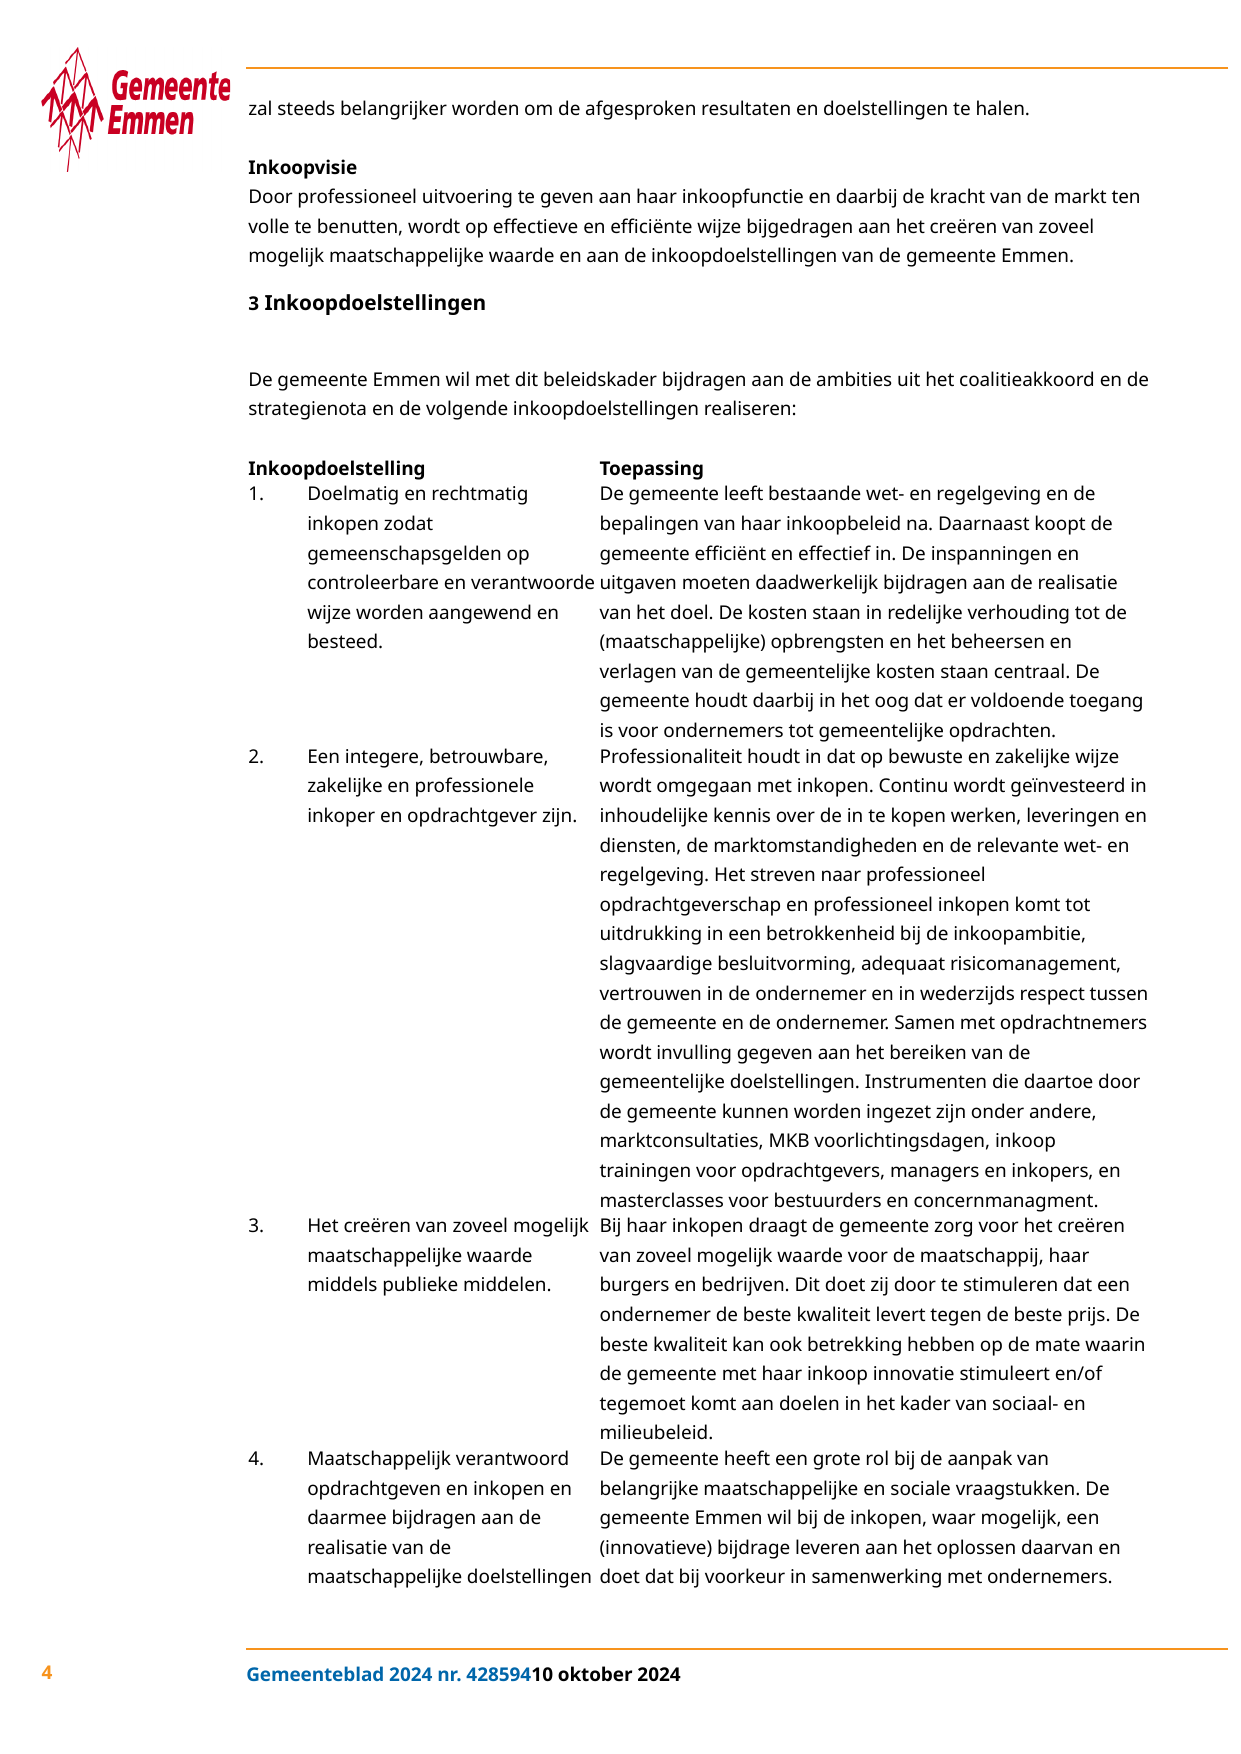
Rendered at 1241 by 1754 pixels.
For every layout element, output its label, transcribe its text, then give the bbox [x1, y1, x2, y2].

table_cell Doelmatig en rechtmatig inkopen zodat gemeenschapsgelden op controleerbare en verantwoorde wijze worden aangewend en besteed. [248, 481, 599, 743]
table_cell Een integere, betrouwbare, zakelijke en professionele inkoper en opdrachtgever zijn. [248, 743, 599, 1212]
table_cell Bij haar inkopen draagt de gemeente zorg voor het creëren van zoveel mogelijk waarde voor de maatschappij, haar burgers en bedrijven. Dit doet zij door te stimuleren dat een ondernemer de beste kwaliteit levert tegen de beste prijs. De beste kwaliteit kan ook betrekking hebben op de mate waarin de gemeente met haar inkoop innovatie stimuleert en/of tegemoet komt aan doelen in het kader van sociaal- en milieubeleid. [599, 1213, 1152, 1445]
text Door professioneel uitvoering te geven aan haar inkoopfunctie en daarbij de kracht van de markt ten volle te benutten, wordt op effectieve en efficiënte wijze bijgedragen aan het creëren van zoveel mogelijk maatschappelijke waarde en aan de inkoopdoelstellingen van de gemeente Emmen. [248, 183, 1152, 268]
text zal steeds belangrijker worden om de afgesproken resultaten en doelstellingen te halen. [248, 95, 1152, 121]
picture [41, 47, 231, 172]
table_header Inkoopdoelstelling [248, 455, 599, 481]
table_cell De gemeente leeft bestaande wet- en regelgeving en de bepalingen van haar inkoopbeleid na. Daarnaast koopt de gemeente efficiënt en effectief in. De inspanningen en uitgaven moeten daadwerkelijk bijdragen aan de realisatie van het doel. De kosten staan in redelijke verhouding tot de (maatschappelijke) opbrengsten en het beheersen en verlagen van de gemeentelijke kosten staan centraal. De gemeente houdt daarbij in het oog dat er voldoende toegang is voor ondernemers tot gemeentelijke opdrachten. [599, 481, 1152, 743]
table_header Toepassing [599, 455, 1152, 481]
text Inkoopvisie [248, 154, 1152, 180]
table_cell Het creëren van zoveel mogelijk maatschappelijke waarde middels publieke middelen. [248, 1213, 599, 1445]
table_cell Maatschappelijk verantwoord opdrachtgeven en inkopen en daarmee bijdragen aan de realisatie van de maatschappelijke doelstellingen [248, 1445, 599, 1589]
text De gemeente Emmen wil met dit beleidskader bijdragen aan de ambities uit het coalitieakkoord en de strategienota en de volgende inkoopdoelstellingen realiseren: [248, 366, 1152, 421]
table_cell De gemeente heeft een grote rol bij de aanpak van belangrijke maatschappelijke en sociale vraagstukken. De gemeente Emmen wil bij de inkopen, waar mogelijk, een (innovatieve) bijdrage leveren aan het oplossen daarvan en doet dat bij voorkeur in samenwerking met ondernemers. [599, 1445, 1152, 1589]
text 3 Inkoopdoelstellingen [248, 288, 1152, 317]
table_cell Professionaliteit houdt in dat op bewuste en zakelijke wijze wordt omgegaan met inkopen. Continu wordt geïnvesteerd in inhoudelijke kennis over de in te kopen werken, leveringen en diensten, de marktomstandigheden en de relevante wet- en regelgeving. Het streven naar professioneel opdrachtgeverschap en professioneel inkopen komt tot uitdrukking in een betrokkenheid bij de inkoopambitie, slagvaardige besluitvorming, adequaat risicomanagement, vertrouwen in de ondernemer en in wederzijds respect tussen de gemeente en de ondernemer. Samen met opdrachtnemers wordt invulling gegeven aan het bereiken van de gemeentelijke doelstellingen. Instrumenten die daartoe door de gemeente kunnen worden ingezet zijn onder andere, marktconsultaties, MKB voorlichtingsdagen, inkoop trainingen voor opdrachtgevers, managers en inkopers, en masterclasses voor bestuurders en concernmanagment. [599, 743, 1152, 1212]
